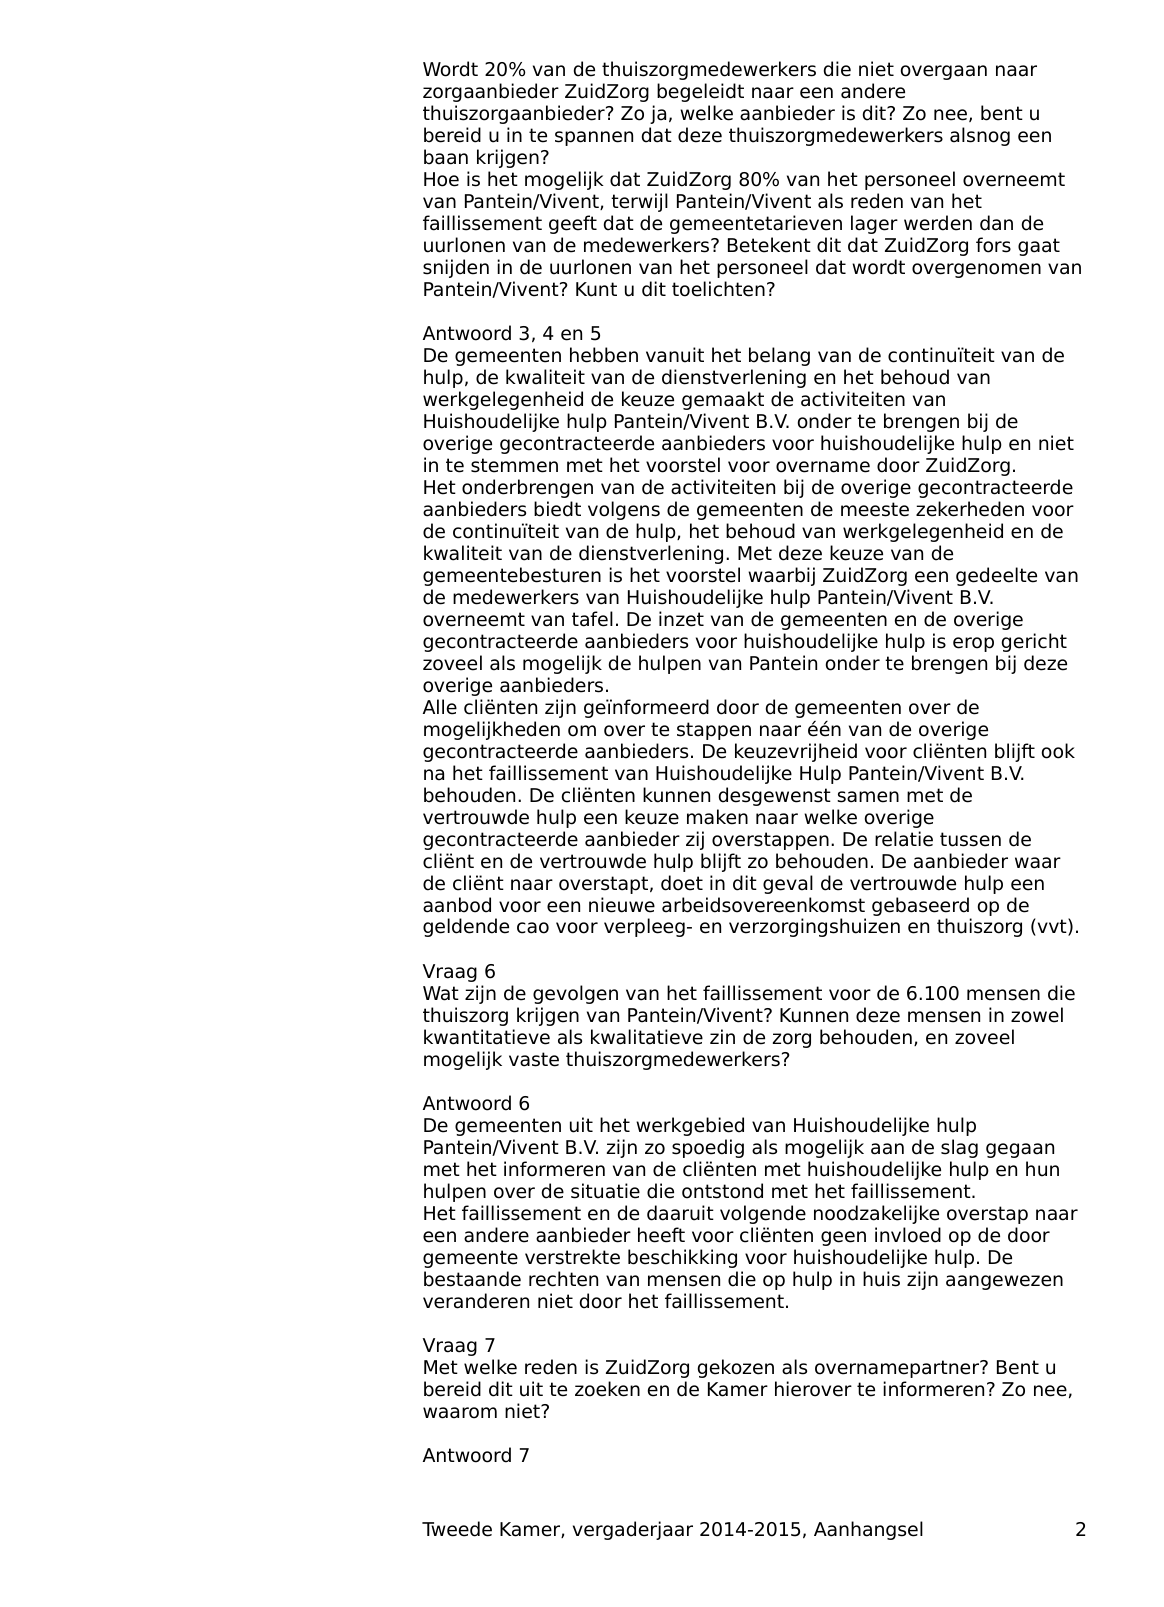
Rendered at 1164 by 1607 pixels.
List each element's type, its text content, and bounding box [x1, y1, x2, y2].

text Antwoord 7 [422, 1445, 1087, 1467]
text De gemeenten uit het werkgebied van Huishoudelijke hulp Pantein/Vivent B.V. zijn zo spoedig als mogelijk aan de slag gegaan met het informeren van de cliënten met huishoudelijke hulp en hun hulpen over de situatie die ontstond met het faillissement. [422, 1115, 1087, 1203]
text Wat zijn de gevolgen van het faillissement voor de 6.100 mensen die thuiszorg krijgen van Pantein/Vivent? Kunnen deze mensen in zowel kwantitatieve als kwalitatieve zin de zorg behouden, en zoveel mogelijk vaste thuiszorgmedewerkers? [422, 983, 1087, 1071]
text Vraag 6 [422, 961, 1087, 983]
text Hoe is het mogelijk dat ZuidZorg 80% van het personeel overneemt van Pantein/Vivent, terwijl Pantein/Vivent als reden van het faillissement geeft dat de gemeentetarieven lager werden dan de uurlonen van de medewerkers? Betekent dit dat ZuidZorg fors gaat snijden in de uurlonen van het personeel dat wordt overgenomen van Pantein/Vivent? Kunt u dit toelichten? [422, 169, 1087, 301]
text Antwoord 3, 4 en 5 [422, 323, 1087, 345]
text De gemeenten hebben vanuit het belang van de continuïteit van de hulp, de kwaliteit van de dienstverlening en het behoud van werkgelegenheid de keuze gemaakt de activiteiten van Huishoudelijke hulp Pantein/Vivent B.V. onder te brengen bij de overige gecontracteerde aanbieders voor huishoudelijke hulp en niet in te stemmen met het voorstel voor overname door ZuidZorg. [422, 345, 1087, 477]
text Het faillissement en de daaruit volgende noodzakelijke overstap naar een andere aanbieder heeft voor cliënten geen invloed op de door gemeente verstrekte beschikking voor huishoudelijke hulp. De bestaande rechten van mensen die op hulp in huis zijn aangewezen veranderen niet door het faillissement. [422, 1203, 1087, 1312]
text Vraag 7 [422, 1335, 1087, 1357]
text Het onderbrengen van de activiteiten bij de overige gecontracteerde aanbieders biedt volgens de gemeenten de meeste zekerheden voor de continuïteit van de hulp, het behoud van werkgelegenheid en de kwaliteit van de dienstverlening. Met deze keuze van de gemeentebesturen is het voorstel waarbij ZuidZorg een gedeelte van de medewerkers van Huishoudelijke hulp Pantein/Vivent B.V. overneemt van tafel. De inzet van de gemeenten en de overige gecontracteerde aanbieders voor huishoudelijke hulp is erop gericht zoveel als mogelijk de hulpen van Pantein onder te brengen bij deze overige aanbieders. [422, 477, 1087, 697]
text Wordt 20% van de thuiszorgmedewerkers die niet overgaan naar zorgaanbieder ZuidZorg begeleidt naar een andere thuiszorgaanbieder? Zo ja, welke aanbieder is dit? Zo nee, bent u bereid u in te spannen dat deze thuiszorgmedewerkers alsnog een baan krijgen? [422, 59, 1087, 169]
text Alle cliënten zijn geïnformeerd door de gemeenten over de mogelijkheden om over te stappen naar één van de overige gecontracteerde aanbieders. De keuzevrijheid voor cliënten blijft ook na het faillissement van Huishoudelijke Hulp Pantein/Vivent B.V. behouden. De cliënten kunnen desgewenst samen met de vertrouwde hulp een keuze maken naar welke overige gecontracteerde aanbieder zij overstappen. De relatie tussen de cliënt en de vertrouwde hulp blijft zo behouden. De aanbieder waar de cliënt naar overstapt, doet in dit geval de vertrouwde hulp een aanbod voor een nieuwe arbeidsovereenkomst gebaseerd op de geldende cao voor verpleeg- en verzorgingshuizen en thuiszorg (vvt). [422, 697, 1087, 938]
text Antwoord 6 [422, 1093, 1087, 1115]
text Met welke reden is ZuidZorg gekozen als overnamepartner? Bent u bereid dit uit te zoeken en de Kamer hierover te informeren? Zo nee, waarom niet? [422, 1357, 1087, 1423]
